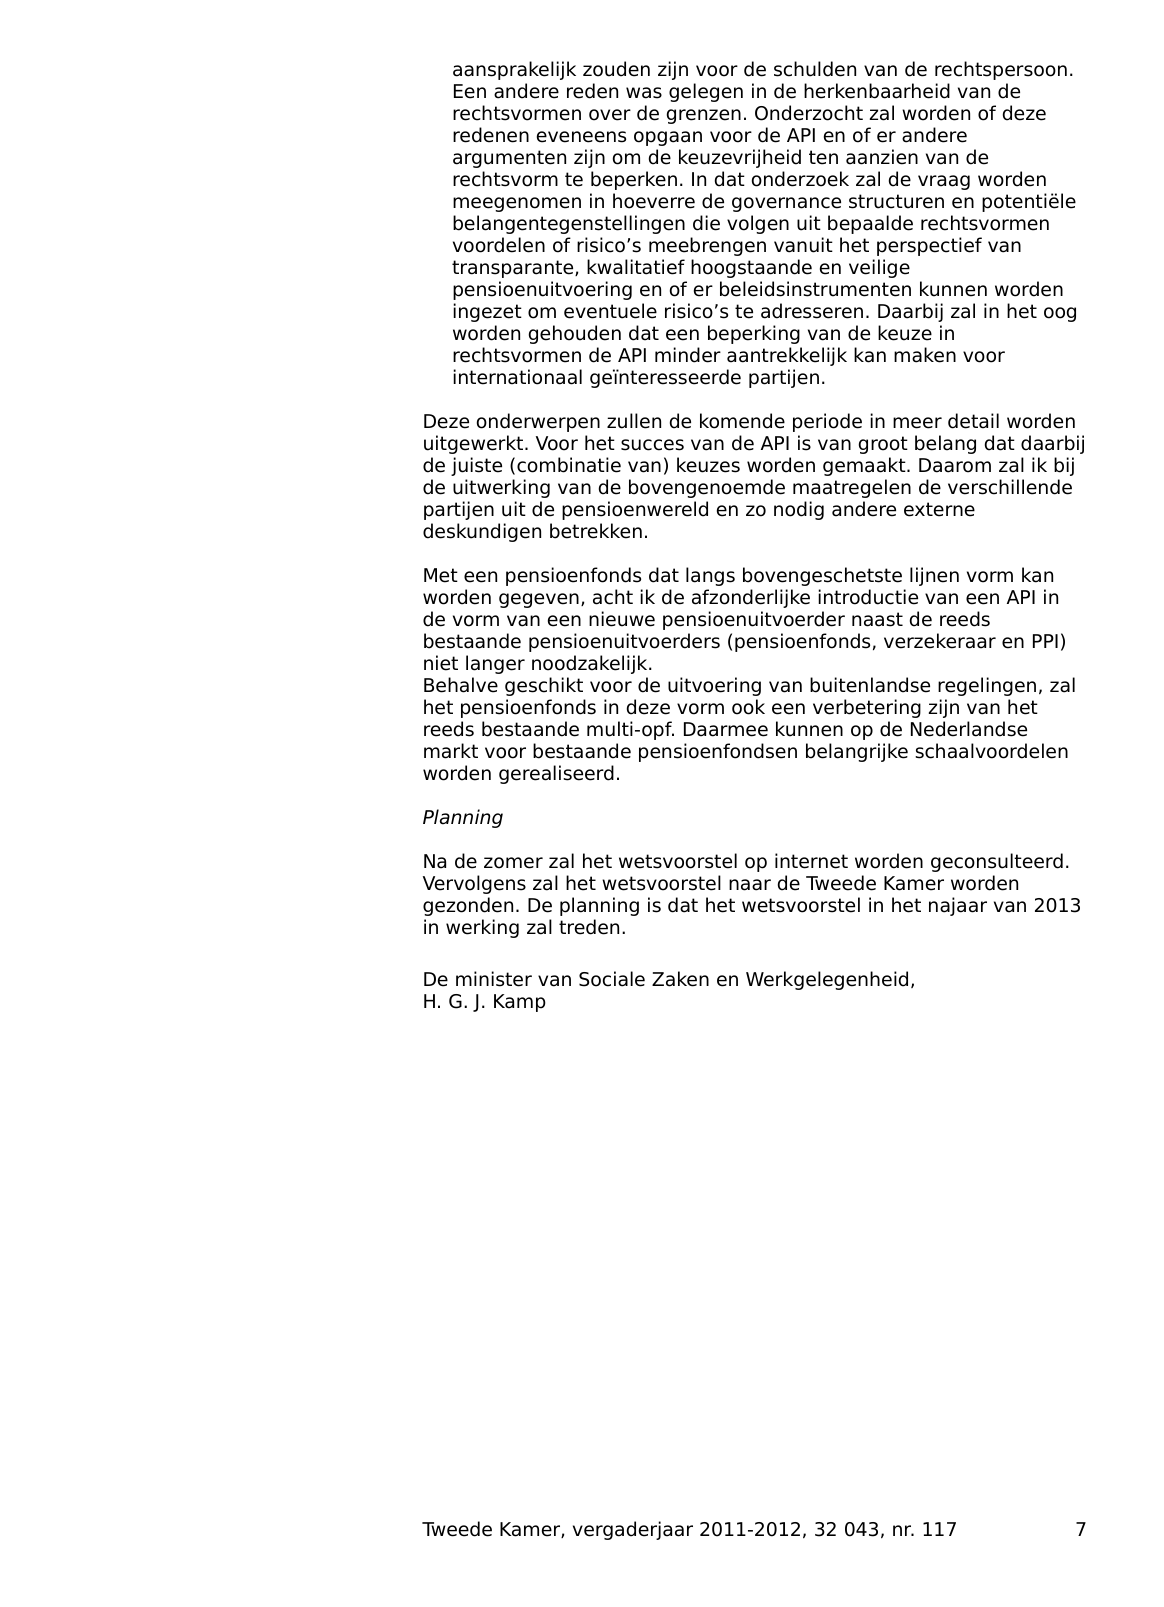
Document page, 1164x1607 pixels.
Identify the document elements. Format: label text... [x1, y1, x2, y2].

text Behalve geschikt voor de uitvoering van buitenlandse regelingen, zal het pensioenfonds in deze vorm ook een verbetering zijn van het reeds bestaande multi-opf. Daarmee kunnen op de Nederlandse markt voor bestaande pensioenfondsen belangrijke schaalvoordelen worden gerealiseerd. [422, 675, 1087, 785]
text Met een pensioenfonds dat langs bovengeschetste lijnen vorm kan worden gegeven, acht ik de afzonderlijke introductie van een API in de vorm van een nieuwe pensioenuitvoerder naast de reeds bestaande pensioenuitvoerders (pensioenfonds, verzekeraar en PPI) niet langer noodzakelijk. [422, 565, 1087, 675]
text aansprakelijk zouden zijn voor de schulden van de rechtspersoon. Een andere reden was gelegen in de herkenbaarheid van de rechtsvormen over de grenzen. Onderzocht zal worden of deze redenen eveneens opgaan voor de API en of er andere argumenten zijn om de keuzevrijheid ten aanzien van de rechtsvorm te beperken. In dat onderzoek zal de vraag worden meegenomen in hoeverre de governance structuren en potentiële belangentegenstellingen die volgen uit bepaalde rechtsvormen voordelen of risico’s meebrengen vanuit het perspectief van transparante, kwalitatief hoogstaande en veilige pensioenuitvoering en of er beleidsinstrumenten kunnen worden ingezet om eventuele risico’s te adresseren. Daarbij zal in het oog worden gehouden dat een beperking van de keuze in rechtsvormen de API minder aantrekkelijk kan maken voor internationaal geïnteresseerde partijen. [422, 59, 1087, 389]
text Na de zomer zal het wetsvoorstel op internet worden geconsulteerd. Vervolgens zal het wetsvoorstel naar de Tweede Kamer worden gezonden. De planning is dat het wetsvoorstel in het najaar van 2013 in werking zal treden. [422, 851, 1087, 939]
subtitle Planning [422, 807, 1087, 829]
text Deze onderwerpen zullen de komende periode in meer detail worden uitgewerkt. Voor het succes van de API is van groot belang dat daarbij de juiste (combinatie van) keuzes worden gemaakt. Daarom zal ik bij de uitwerking van de bovengenoemde maatregelen de verschillende partijen uit de pensioenwereld en zo nodig andere externe deskundigen betrekken. [422, 411, 1087, 543]
text De minister van Sociale Zaken en Werkgelegenheid, H. G. J. Kamp [422, 969, 1087, 1013]
